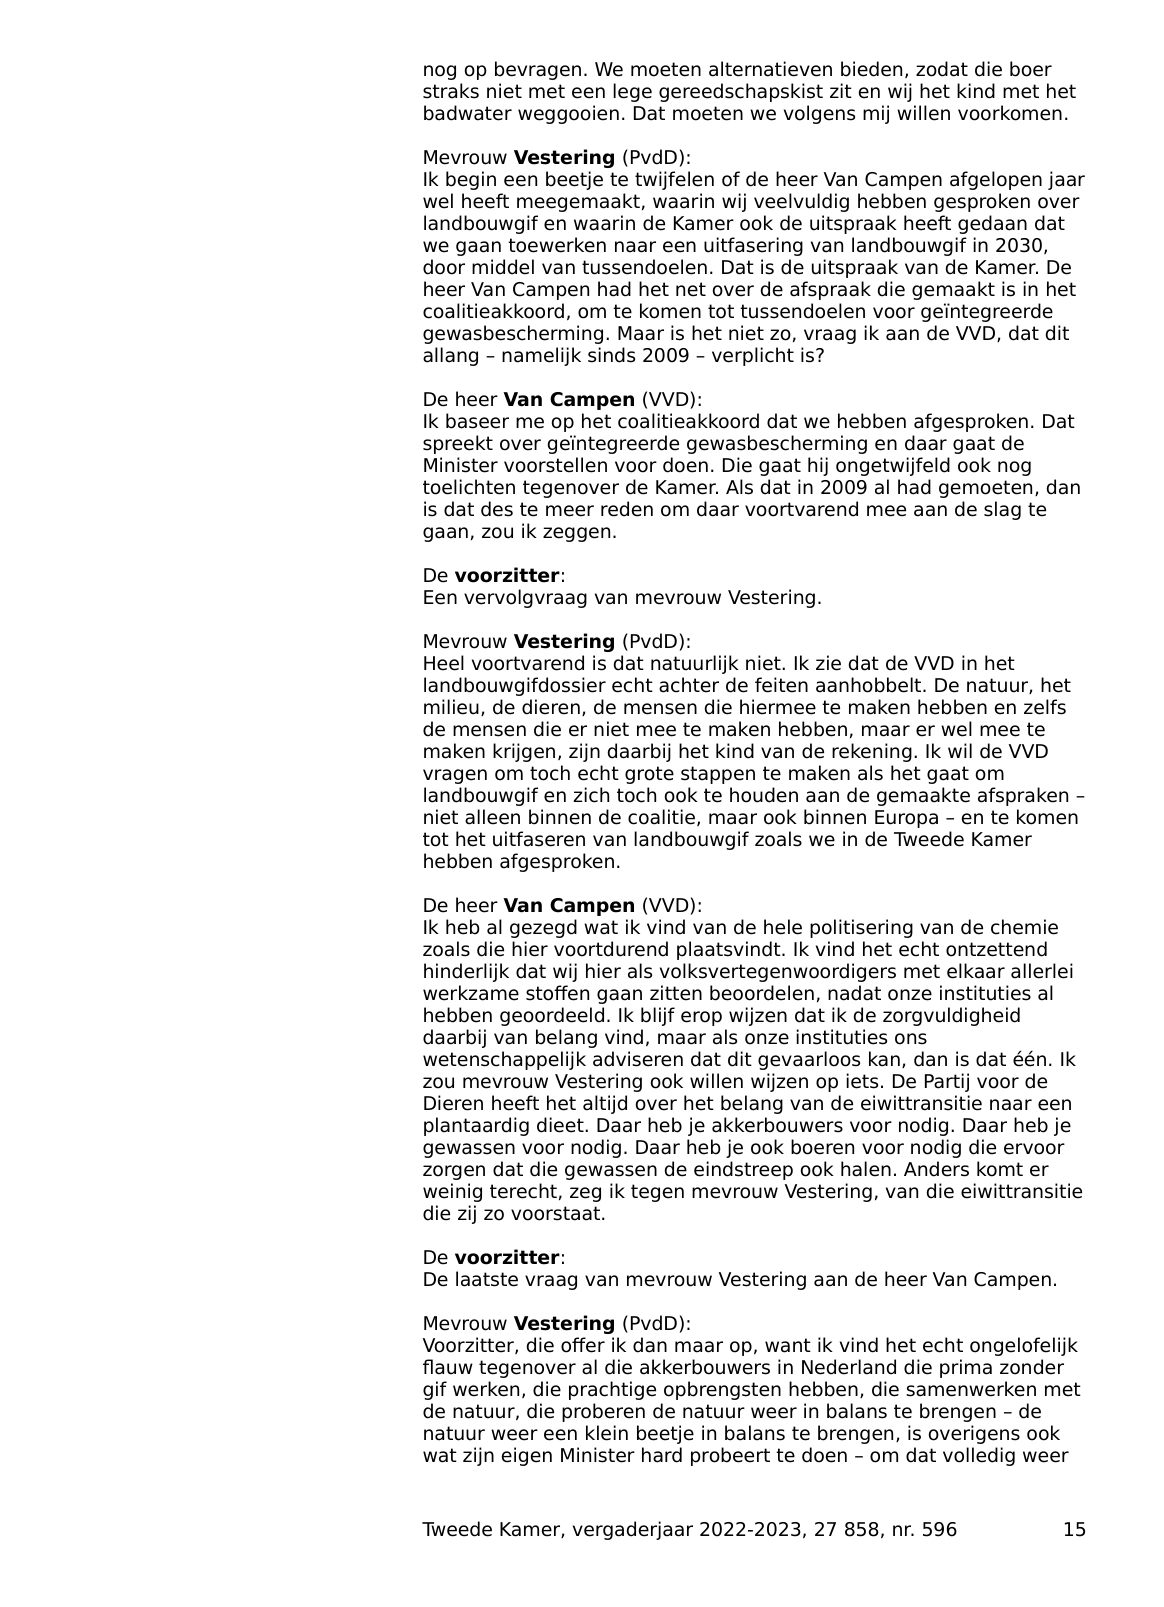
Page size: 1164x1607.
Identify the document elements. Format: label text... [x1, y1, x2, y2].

text Mevrouw Vestering (PvdD): [422, 631, 1087, 653]
text De voorzitter: [422, 565, 1087, 587]
text Mevrouw Vestering (PvdD): [422, 147, 1087, 169]
text Voorzitter, die offer ik dan maar op, want ik vind het echt ongelofelijk flauw tegenover al die akkerbouwers in Nederland die prima zonder gif werken, die prachtige opbrengsten hebben, die samenwerken met de natuur, die proberen de natuur weer in balans te brengen – de natuur weer een klein beetje in balans te brengen, is overigens ook wat zijn eigen Minister hard probeert te doen – om dat volledig weer [422, 1335, 1087, 1467]
text De heer Van Campen (VVD): [422, 895, 1087, 917]
text Ik begin een beetje te twijfelen of de heer Van Campen afgelopen jaar wel heeft meegemaakt, waarin wij veelvuldig hebben gesproken over landbouwgif en waarin de Kamer ook de uitspraak heeft gedaan dat we gaan toewerken naar een uitfasering van landbouwgif in 2030, door middel van tussendoelen. Dat is de uitspraak van de Kamer. De heer Van Campen had het net over de afspraak die gemaakt is in het coalitieakkoord, om te komen tot tussendoelen voor geïntegreerde gewasbescherming. Maar is het niet zo, vraag ik aan de VVD, dat dit allang – namelijk sinds 2009 – verplicht is? [422, 169, 1087, 367]
text nog op bevragen. We moeten alternatieven bieden, zodat die boer straks niet met een lege gereedschapskist zit en wij het kind met het badwater weggooien. Dat moeten we volgens mij willen voorkomen. [422, 59, 1087, 125]
text Ik baseer me op het coalitieakkoord dat we hebben afgesproken. Dat spreekt over geïntegreerde gewasbescherming en daar gaat de Minister voorstellen voor doen. Die gaat hij ongetwijfeld ook nog toelichten tegenover de Kamer. Als dat in 2009 al had gemoeten, dan is dat des te meer reden om daar voortvarend mee aan de slag te gaan, zou ik zeggen. [422, 411, 1087, 543]
text Heel voortvarend is dat natuurlijk niet. Ik zie dat de VVD in het landbouwgifdossier echt achter de feiten aanhobbelt. De natuur, het milieu, de dieren, de mensen die hiermee te maken hebben en zelfs de mensen die er niet mee te maken hebben, maar er wel mee te maken krijgen, zijn daarbij het kind van de rekening. Ik wil de VVD vragen om toch echt grote stappen te maken als het gaat om landbouwgif en zich toch ook te houden aan de gemaakte afspraken – niet alleen binnen de coalitie, maar ook binnen Europa – en te komen tot het uitfaseren van landbouwgif zoals we in de Tweede Kamer hebben afgesproken. [422, 653, 1087, 873]
text Mevrouw Vestering (PvdD): [422, 1313, 1087, 1335]
text Ik heb al gezegd wat ik vind van de hele politisering van de chemie zoals die hier voortdurend plaatsvindt. Ik vind het echt ontzettend hinderlijk dat wij hier als volksvertegenwoordigers met elkaar allerlei werkzame stoffen gaan zitten beoordelen, nadat onze instituties al hebben geoordeeld. Ik blijf erop wijzen dat ik de zorgvuldigheid daarbij van belang vind, maar als onze instituties ons wetenschappelijk adviseren dat dit gevaarloos kan, dan is dat één. Ik zou mevrouw Vestering ook willen wijzen op iets. De Partij voor de Dieren heeft het altijd over het belang van de eiwittransitie naar een plantaardig dieet. Daar heb je akkerbouwers voor nodig. Daar heb je gewassen voor nodig. Daar heb je ook boeren voor nodig die ervoor zorgen dat die gewassen de eindstreep ook halen. Anders komt er weinig terecht, zeg ik tegen mevrouw Vestering, van die eiwittransitie die zij zo voorstaat. [422, 917, 1087, 1225]
text De voorzitter: [422, 1247, 1087, 1269]
text De heer Van Campen (VVD): [422, 389, 1087, 411]
text De laatste vraag van mevrouw Vestering aan de heer Van Campen. [422, 1269, 1087, 1291]
text Een vervolgvraag van mevrouw Vestering. [422, 587, 1087, 609]
